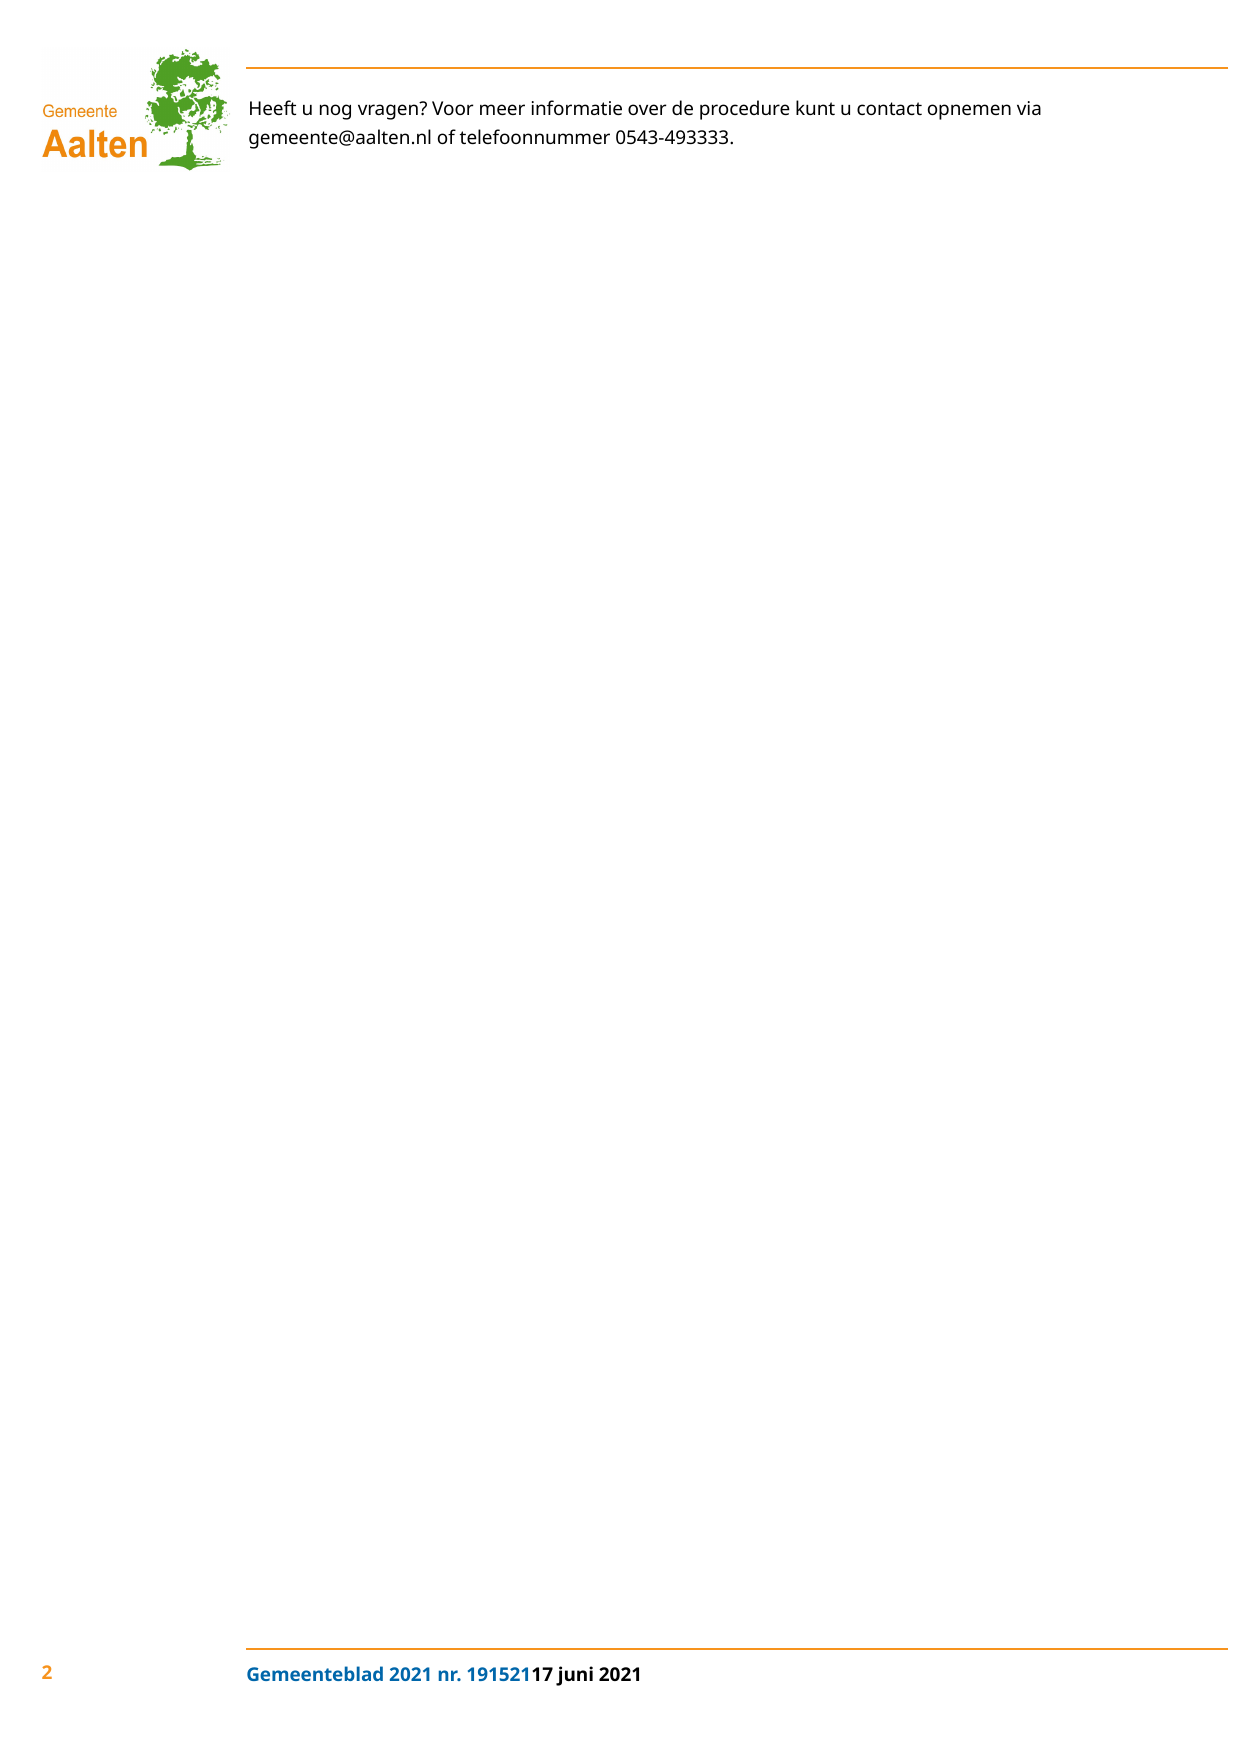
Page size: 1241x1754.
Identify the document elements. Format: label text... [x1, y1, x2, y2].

picture [41, 47, 231, 172]
text Heeft u nog vragen? Voor meer informatie over de procedure kunt u contact opnemen via gemeente@aalten.nl of telefoonnummer 0543-493333. [248, 95, 1152, 150]
